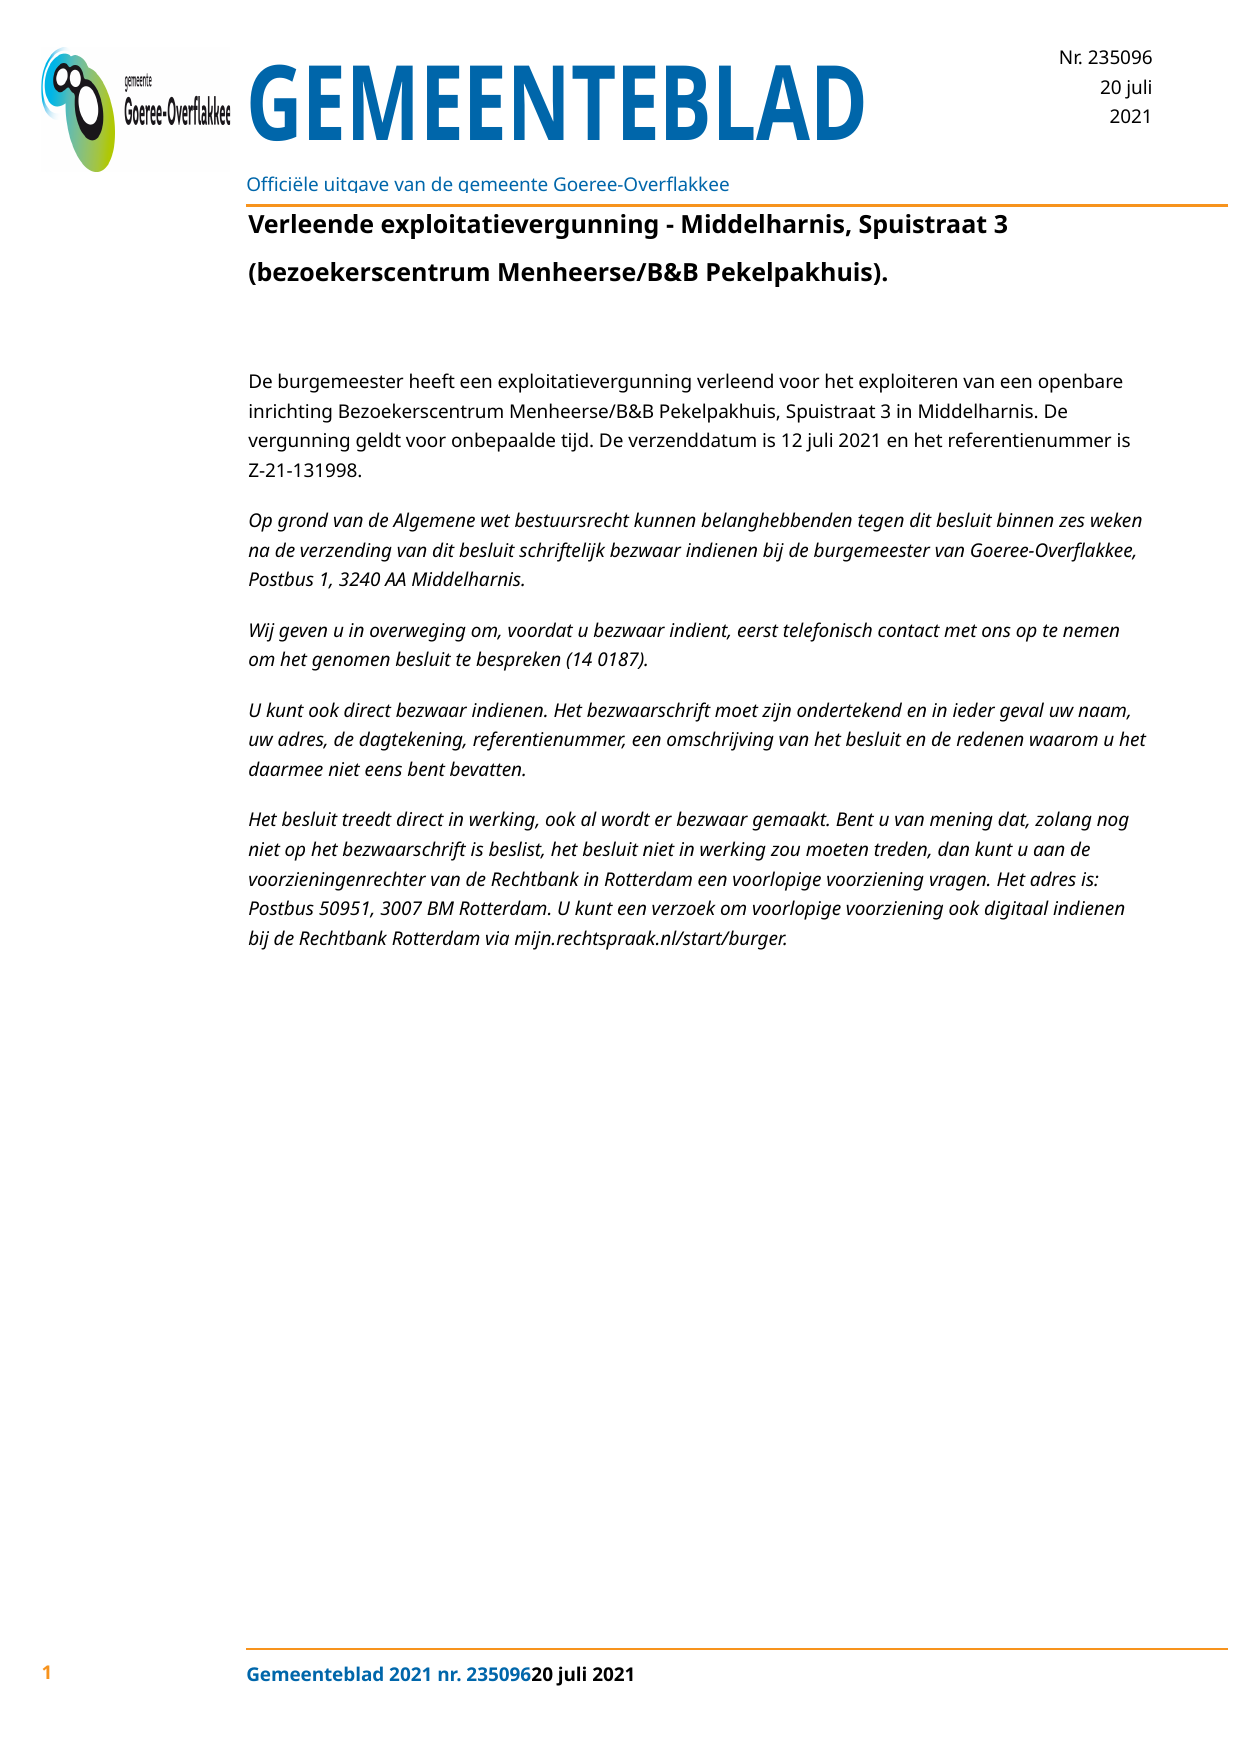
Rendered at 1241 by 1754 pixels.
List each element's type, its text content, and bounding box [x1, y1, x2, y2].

text Het besluit treedt direct in werking, ook al wordt er bezwaar gemaakt. Bent u van mening dat, zolang nog niet op het bezwaarschrift is beslist, het besluit niet in werking zou moeten treden, dan kunt u aan de voorzieningenrechter van de Rechtbank in Rotterdam een voorlopige voorziening vragen. Het adres is: Postbus 50951, 3007 BM Rotterdam. U kunt een verzoek om voorlopige voorziening ook digitaal indienen bij de Rechtbank Rotterdam via mijn.rechtspraak.nl/start/burger. [248, 807, 1152, 951]
text Wij geven u in overweging om, voordat u bezwaar indient, eerst telefonisch contact met ons op te nemen om het genomen besluit te bespreken (14 0187). [248, 617, 1152, 672]
text Verleende exploitatievergunning - Middelharnis, Spuistraat 3 (bezoekerscentrum Menheerse/B&B Pekelpakhuis). [248, 207, 1152, 288]
text U kunt ook direct bezwaar indienen. Het bezwaarschrift moet zijn ondertekend en in ieder geval uw naam, uw adres, de dagtekening, referentienummer, een omschrijving van het besluit en de redenen waarom u het daarmee niet eens bent bevatten. [248, 697, 1152, 782]
text De burgemeester heeft een exploitatievergunning verleend voor het exploiteren van een openbare inrichting Bezoekerscentrum Menheerse/B&B Pekelpakhuis, Spuistraat 3 in Middelharnis. De vergunning geldt voor onbepaalde tijd. De verzenddatum is 12 juli 2021 en het referentienummer is Z-21-131998. [248, 368, 1152, 483]
text Op grond van de Algemene wet bestuursrecht kunnen belanghebbenden tegen dit besluit binnen zes weken na de verzending van dit besluit schriftelijk bezwaar indienen bij de burgemeester van Goeree-Overflakkee, Postbus 1, 3240 AA Middelharnis. [248, 507, 1152, 592]
picture [41, 47, 231, 172]
